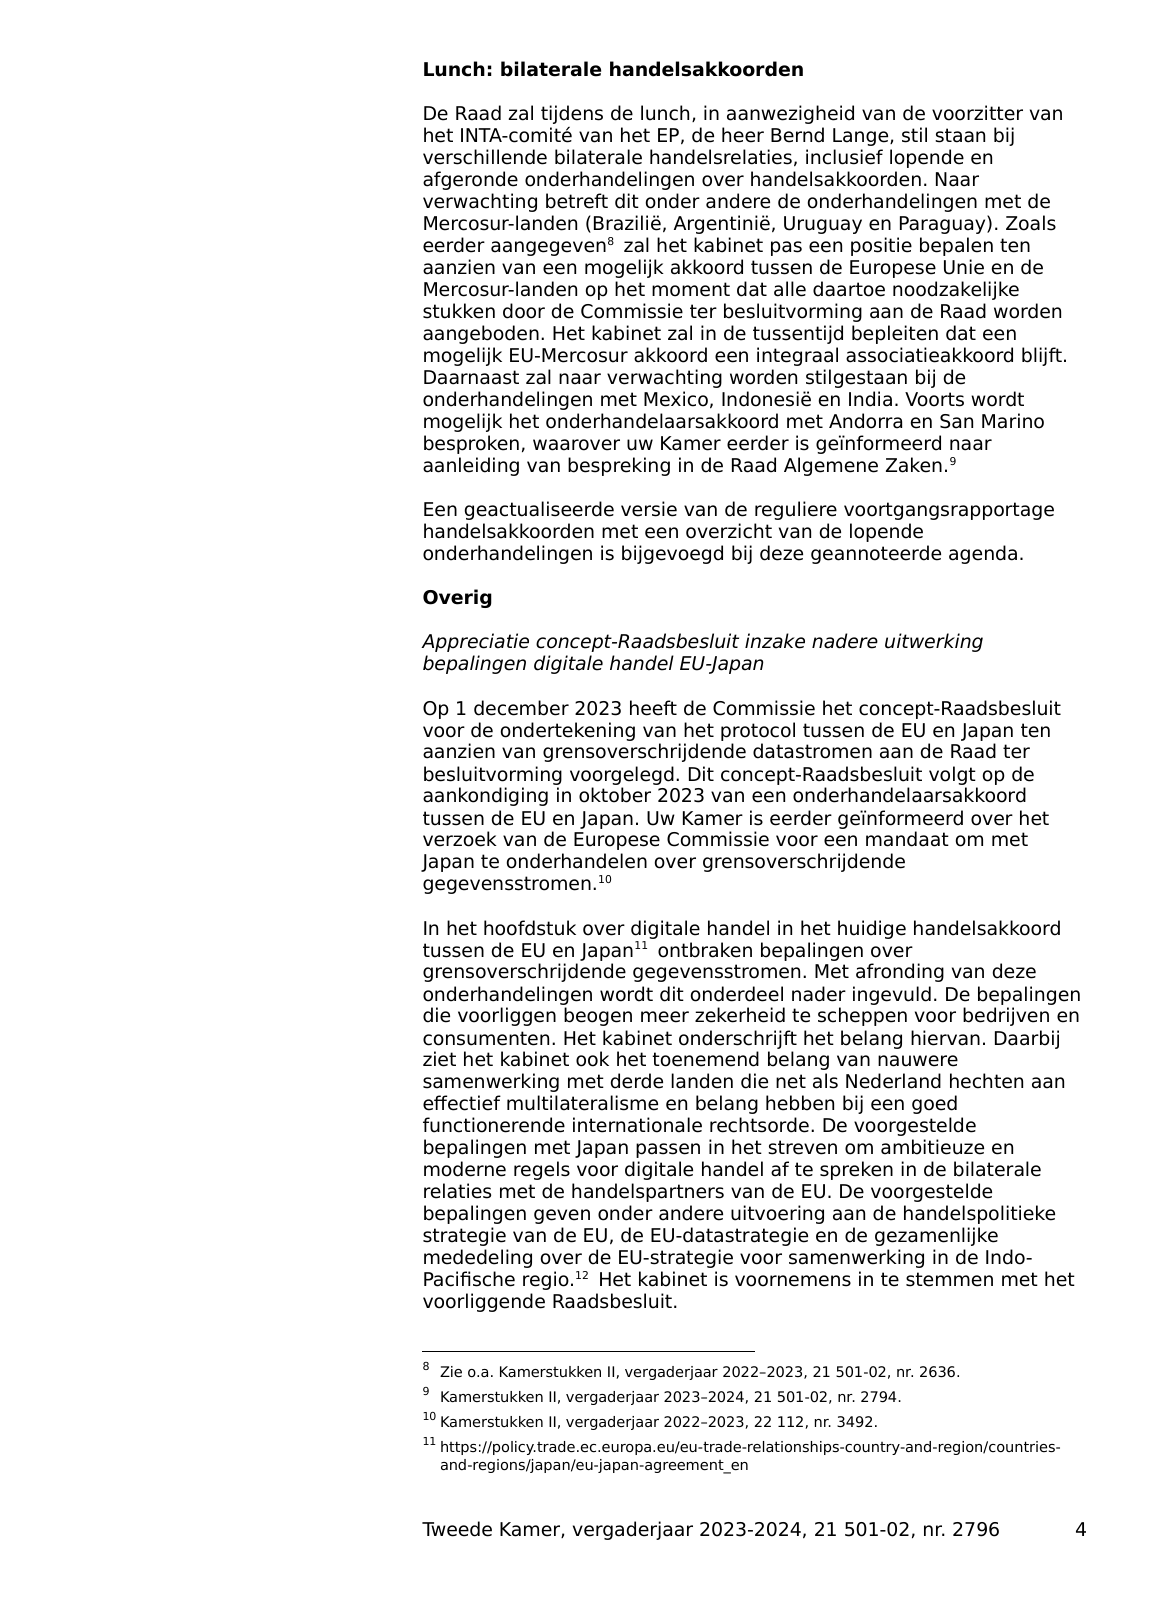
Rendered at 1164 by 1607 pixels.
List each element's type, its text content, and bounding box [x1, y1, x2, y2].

text Zie o.a. Kamerstukken II, vergaderjaar 2022–2023, 21 501-02, nr. 2636. [422, 1360, 1087, 1382]
subtitle Appreciatie concept-Raadsbesluit inzake nadere uitwerking bepalingen digitale handel EU-Japan [422, 631, 1087, 675]
text De Raad zal tijdens de lunch, in aanwezigheid van de voorzitter van het INTA-comité van het EP, de heer Bernd Lange, stil staan bij verschillende bilaterale handelsrelaties, inclusief lopende en afgeronde onderhandelingen over handelsakkoorden. Naar verwachting betreft dit onder andere de onderhandelingen met de Mercosur-landen (Brazilië, Argentinië, Uruguay en Paraguay). Zoals eerder aangegeven zal het kabinet pas een positie bepalen ten aanzien van een mogelijk akkoord tussen de Europese Unie en de Mercosur-landen op het moment dat alle daartoe noodzakelijke stukken door de Commissie ter besluitvorming aan de Raad worden aangeboden. Het kabinet zal in de tussentijd bepleiten dat een mogelijk EU-Mercosur akkoord een integraal associatieakkoord blijft. Daarnaast zal naar verwachting worden stilgestaan bij de onderhandelingen met Mexico, Indonesië en India. Voorts wordt mogelijk het onderhandelaarsakkoord met Andorra en San Marino besproken, waarover uw Kamer eerder is geïnformeerd naar aanleiding van bespreking in de Raad Algemene Zaken. [422, 103, 1087, 477]
text In het hoofdstuk over digitale handel in het huidige handelsakkoord tussen de EU en Japan ontbraken bepalingen over grensoverschrijdende gegevensstromen. Met afronding van deze onderhandelingen wordt dit onderdeel nader ingevuld. De bepalingen die voorliggen beogen meer zekerheid te scheppen voor bedrijven en consumenten. Het kabinet onderschrijft het belang hiervan. Daarbij ziet het kabinet ook het toenemend belang van nauwere samenwerking met derde landen die net als Nederland hechten aan effectief multilateralisme en belang hebben bij een goed functionerende internationale rechtsorde. De voorgestelde bepalingen met Japan passen in het streven om ambitieuze en moderne regels voor digitale handel af te spreken in de bilaterale relaties met de handelspartners van de EU. De voorgestelde bepalingen geven onder andere uitvoering aan de handelspolitieke strategie van de EU, de EU-datastrategie en de gezamenlijke mededeling over de EU-strategie voor samenwerking in de Indo-Pacifische regio. Het kabinet is voornemens in te stemmen met het voorliggende Raadsbesluit. [422, 917, 1087, 1313]
subtitle Lunch: bilaterale handelsakkoorden [422, 59, 1087, 81]
text Kamerstukken II, vergaderjaar 2022–2023, 22 112, nr. 3492. [422, 1410, 1087, 1432]
text Op 1 december 2023 heeft de Commissie het concept-Raadsbesluit voor de ondertekening van het protocol tussen de EU en Japan ten aanzien van grensoverschrijdende datastromen aan de Raad ter besluitvorming voorgelegd. Dit concept-Raadsbesluit volgt op de aankondiging in oktober 2023 van een onderhandelaarsakkoord tussen de EU en Japan. Uw Kamer is eerder geïnformeerd over het verzoek van de Europese Commissie voor een mandaat om met Japan te onderhandelen over grensoverschrijdende gegevensstromen. [422, 697, 1087, 895]
subtitle Overig [422, 587, 1087, 609]
text Een geactualiseerde versie van de reguliere voortgangsrapportage handelsakkoorden met een overzicht van de lopende onderhandelingen is bijgevoegd bij deze geannoteerde agenda. [422, 499, 1087, 565]
text https://policy.trade.ec.europa.eu/eu-trade-relationships-country-and-region/countries-and-regions/japan/eu-japan-agreement_en [422, 1435, 1087, 1474]
text Kamerstukken II, vergaderjaar 2023–2024, 21 501-02, nr. 2794. [422, 1385, 1087, 1407]
